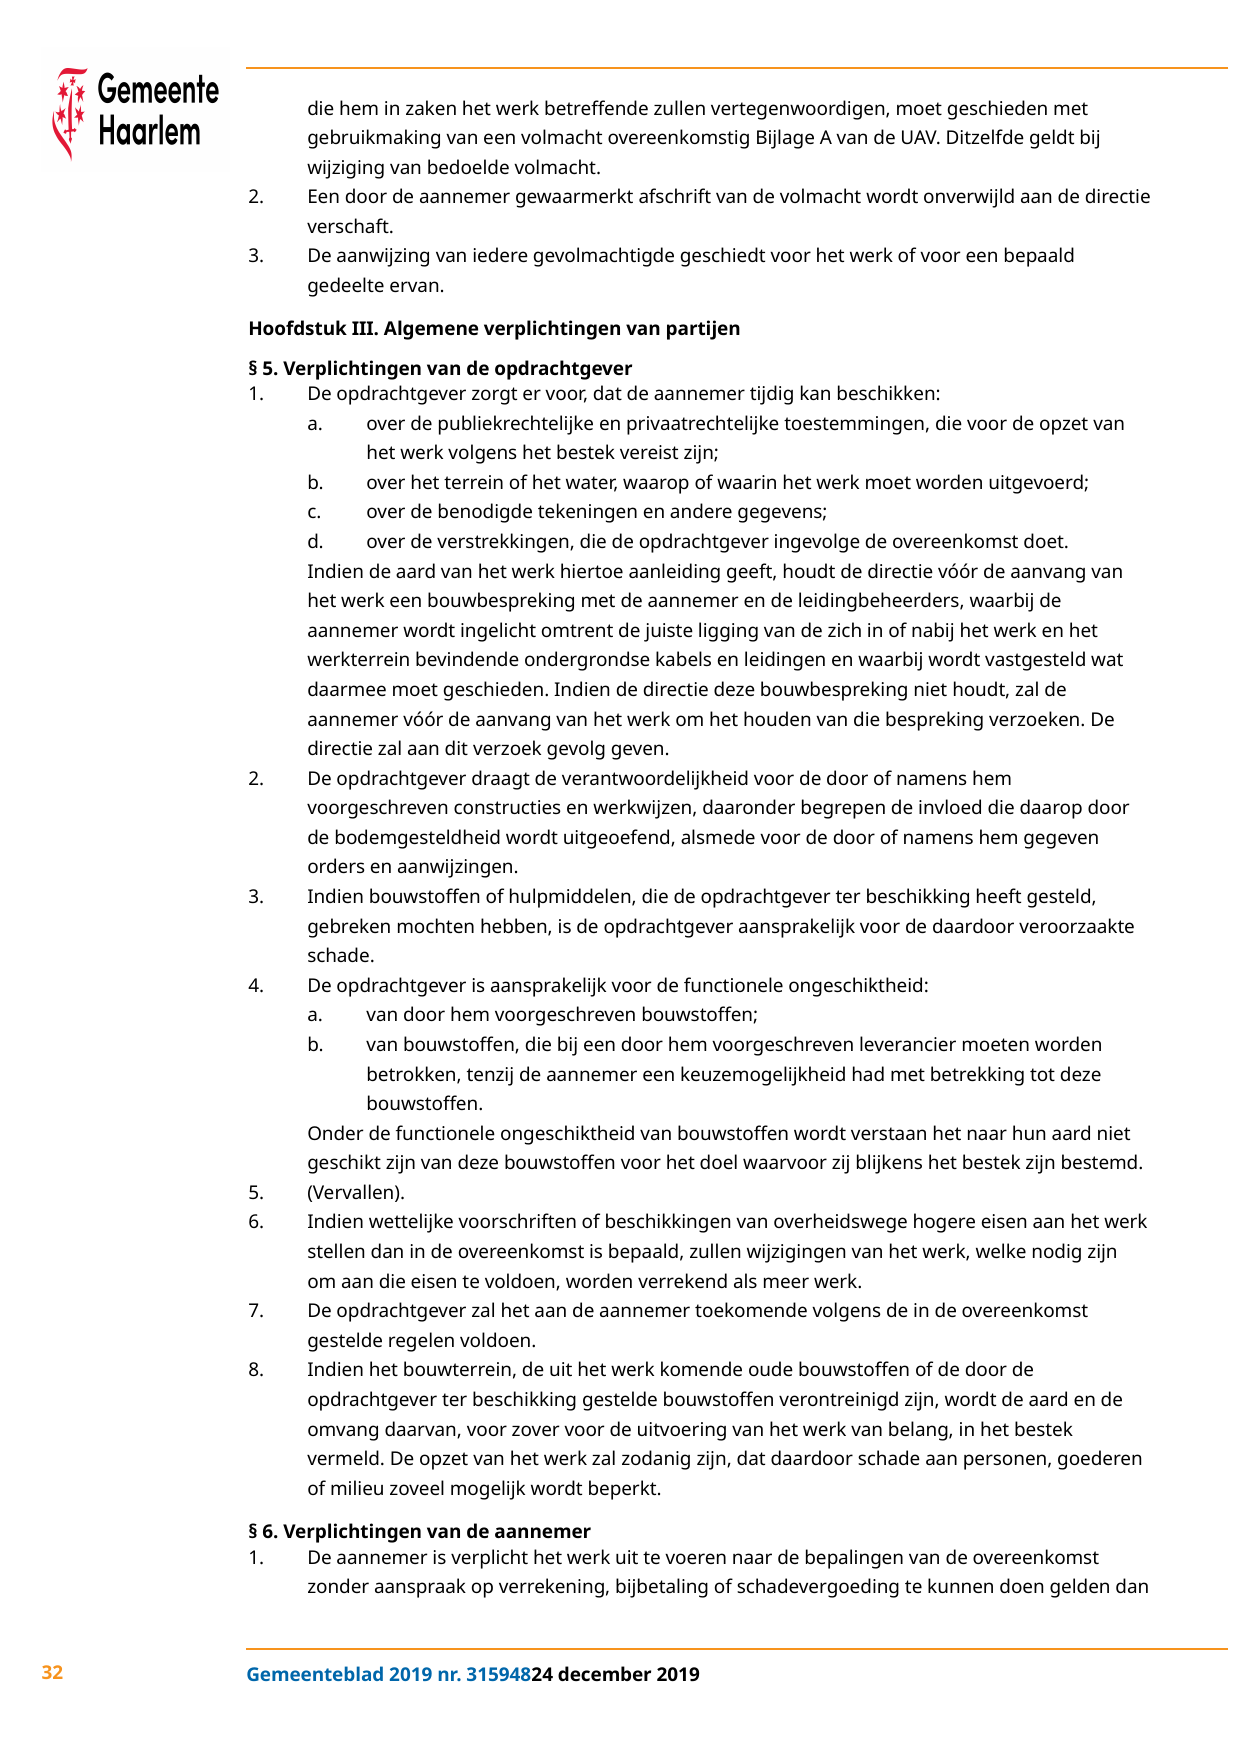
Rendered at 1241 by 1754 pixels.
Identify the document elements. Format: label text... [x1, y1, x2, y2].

list De aannemer is verplicht het werk uit te voeren naar de bepalingen van de overeenkomst zonder aanspraak op verrekening, bijbetaling of schadevergoeding te kunnen doen gelden dan [248, 1544, 1152, 1599]
list De opdrachtgever is aansprakelijk voor de functionele ongeschiktheid: [248, 972, 1152, 998]
list Indien bouwstoffen of hulpmiddelen, die de opdrachtgever ter beschikking heeft gesteld, gebreken mochten hebben, is de opdrachtgever aansprakelijk voor de daardoor veroorzaakte schade. [248, 883, 1152, 968]
text § 6. Verplichtingen van de aannemer [248, 1518, 1152, 1544]
list De opdrachtgever zal het aan de aannemer toekomende volgens de in de overeenkomst gestelde regelen voldoen. [248, 1297, 1152, 1353]
picture [41, 47, 231, 172]
text Hoofdstuk III. Algemene verplichtingen van partijen [248, 315, 1152, 341]
list over de verstrekkingen, die de opdrachtgever ingevolge de overeenkomst doet. [307, 528, 1152, 554]
list Onder de functionele ongeschiktheid van bouwstoffen wordt verstaan het naar hun aard niet geschikt zijn van deze bouwstoffen voor het doel waarvoor zij blijkens het bestek zijn bestemd. [248, 1120, 1152, 1175]
list De aanwijzing van iedere gevolmachtigde geschiedt voor het werk of voor een bepaald gedeelte ervan. [248, 243, 1152, 298]
list Een door de aannemer gewaarmerkt afschrift van de volmacht wordt onverwijld aan de directie verschaft. [248, 183, 1152, 239]
text § 5. Verplichtingen van de opdrachtgever [248, 355, 1152, 380]
list De opdrachtgever draagt de verantwoordelijkheid voor de door of namens hem voorgeschreven constructies en werkwijzen, daaronder begrepen de invloed die daarop door de bodemgesteldheid wordt uitgeoefend, alsmede voor de door of namens hem gegeven orders en aanwijzingen. [248, 765, 1152, 879]
list Indien het bouwterrein, de uit het werk komende oude bouwstoffen of de door de opdrachtgever ter beschikking gestelde bouwstoffen verontreinigd zijn, wordt de aard en de omvang daarvan, voor zover voor de uitvoering van het werk van belang, in het bestek vermeld. De opzet van het werk zal zodanig zijn, dat daardoor schade aan personen, goederen of milieu zoveel mogelijk wordt beperkt. [248, 1357, 1152, 1501]
list van door hem voorgeschreven bouwstoffen; [307, 1002, 1152, 1027]
list Indien de aard van het werk hiertoe aanleiding geeft, houdt de directie vóór de aanvang van het werk een bouwbespreking met de aannemer en de leidingbeheerders, waarbij de aannemer wordt ingelicht omtrent de juiste ligging van de zich in of nabij het werk en het werkterrein bevindende ondergrondse kabels en leidingen en waarbij wordt vastgesteld wat daarmee moet geschieden. Indien de directie deze bouwbespreking niet houdt, zal de aannemer vóór de aanvang van het werk om het houden van die bespreking verzoeken. De directie zal aan dit verzoek gevolg geven. [248, 558, 1152, 761]
list over de benodigde tekeningen en andere gegevens; [307, 499, 1152, 524]
list van bouwstoffen, die bij een door hem voorgeschreven leverancier moeten worden betrokken, tenzij de aannemer een keuzemogelijkheid had met betrekking tot deze bouwstoffen. [307, 1031, 1152, 1116]
list De opdrachtgever zorgt er voor, dat de aannemer tijdig kan beschikken: [248, 380, 1152, 406]
list Indien wettelijke voorschriften of beschikkingen van overheidswege hogere eisen aan het werk stellen dan in de overeenkomst is bepaald, zullen wijzigingen van het werk, welke nodig zijn om aan die eisen te voldoen, worden verrekend als meer werk. [248, 1209, 1152, 1294]
list over de publiekrechtelijke en privaatrechtelijke toestemmingen, die voor de opzet van het werk volgens het bestek vereist zijn; [307, 410, 1152, 465]
list over het terrein of het water, waarop of waarin het werk moet worden uitgevoerd; [307, 469, 1152, 495]
list die hem in zaken het werk betreffende zullen vertegenwoordigen, moet geschieden met gebruikmaking van een volmacht overeenkomstig Bijlage A van de UAV. Ditzelfde geldt bij wijziging van bedoelde volmacht. [248, 95, 1152, 180]
list (Vervallen). [248, 1179, 1152, 1205]
